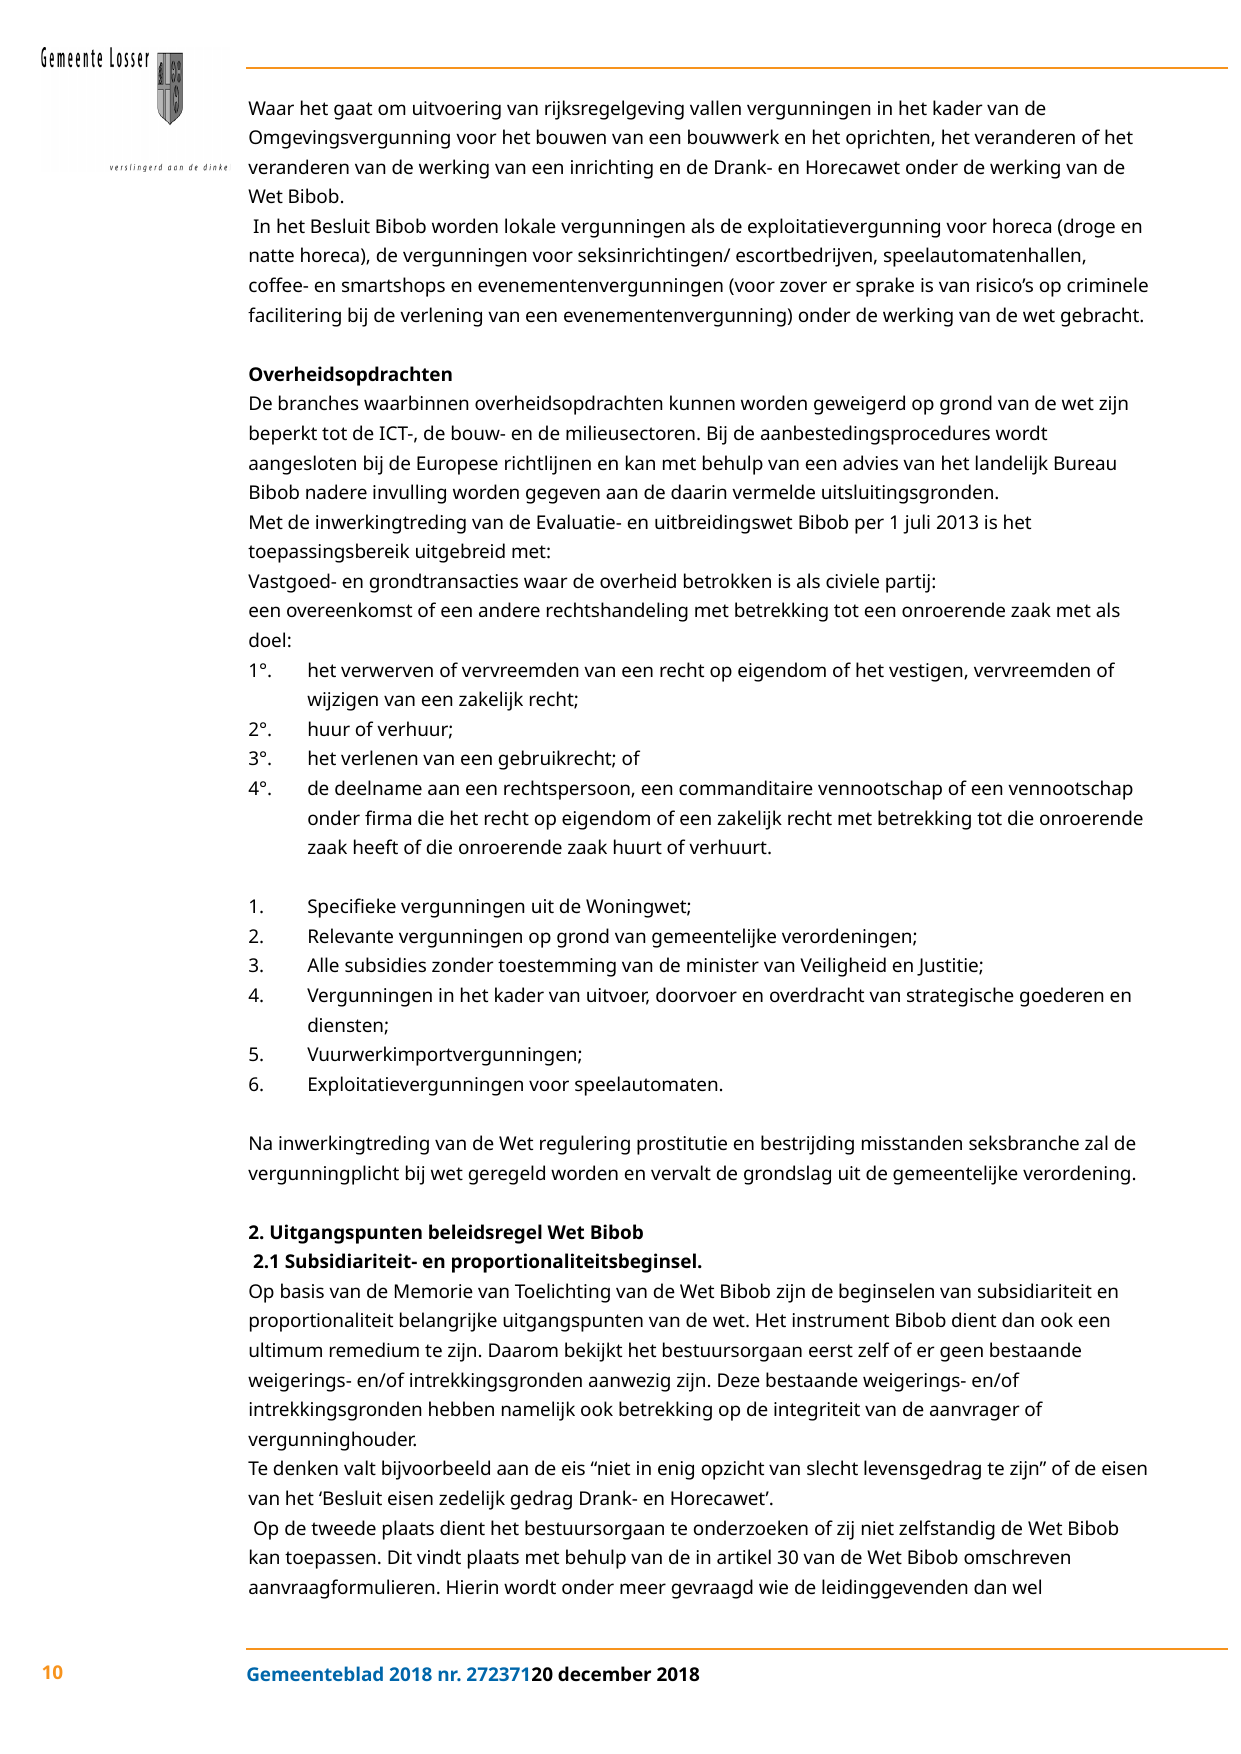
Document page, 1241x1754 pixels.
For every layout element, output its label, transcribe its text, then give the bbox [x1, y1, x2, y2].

text In het Besluit Bibob worden lokale vergunningen als de exploitatievergunning voor horeca (droge en natte horeca), de vergunningen voor seksinrichtingen/ escortbedrijven, speelautomatenhallen, coffee- en smartshops en evenementenvergunningen (voor zover er sprake is van risico’s op criminele facilitering bij de verlening van een evenementenvergunning) onder de werking van de wet gebracht. [248, 213, 1152, 328]
text Waar het gaat om uitvoering van rijksregelgeving vallen vergunningen in het kader van de Omgevingsvergunning voor het bouwen van een bouwwerk en het oprichten, het veranderen of het veranderen van de werking van een inrichting en de Drank- en Horecawet onder de werking van de Wet Bibob. [248, 95, 1152, 209]
list Vuurwerkimportvergunningen; [248, 1041, 1152, 1067]
text een overeenkomst of een andere rechtshandeling met betrekking tot een onroerende zaak met als doel: [248, 598, 1152, 653]
list het verwerven of vervreemden van een recht op eigendom of het vestigen, vervreemden of wijzigen van een zakelijk recht; [248, 657, 1152, 712]
text Te denken valt bijvoorbeeld aan de eis “niet in enig opzicht van slecht levensgedrag te zijn” of de eisen van het ‘Besluit eisen zedelijk gedrag Drank- en Horecawet’. [248, 1456, 1152, 1511]
text Met de inwerkingtreding van de Evaluatie- en uitbreidingswet Bibob per 1 juli 2013 is het toepassingsbereik uitgebreid met: [248, 509, 1152, 564]
list huur of verhuur; [248, 716, 1152, 742]
list Specifieke vergunningen uit de Woningwet; [248, 893, 1152, 919]
text Na inwerkingtreding van de Wet regulering prostitutie en bestrijding misstanden seksbranche zal de vergunningplicht bij wet geregeld worden en vervalt de grondslag uit de gemeentelijke verordening. [248, 1130, 1152, 1186]
text De branches waarbinnen overheidsopdrachten kunnen worden geweigerd op grond van de wet zijn beperkt tot de ICT-, de bouw- en de milieusectoren. Bij de aanbestedingsprocedures wordt aangesloten bij de Europese richtlijnen en kan met behulp van een advies van het landelijk Bureau Bibob nadere invulling worden gegeven aan de daarin vermelde uitsluitingsgronden. [248, 391, 1152, 505]
list Vergunningen in het kader van uitvoer, doorvoer en overdracht van strategische goederen en diensten; [248, 982, 1152, 1038]
list Relevante vergunningen op grond van gemeentelijke verordeningen; [248, 923, 1152, 949]
text Op basis van de Memorie van Toelichting van de Wet Bibob zijn de beginselen van subsidiariteit en proportionaliteit belangrijke uitgangspunten van de wet. Het instrument Bibob dient dan ook een ultimum remedium te zijn. Daarom bekijkt het bestuursorgaan eerst zelf of er geen bestaande weigerings- en/of intrekkingsgronden aanwezig zijn. Deze bestaande weigerings- en/of intrekkingsgronden hebben namelijk ook betrekking op de integriteit van de aanvrager of vergunninghouder. [248, 1278, 1152, 1452]
list de deelname aan een rechtspersoon, een commanditaire vennootschap of een vennootschap onder firma die het recht op eigendom of een zakelijk recht met betrekking tot die onroerende zaak heeft of die onroerende zaak huurt of verhuurt. [248, 775, 1152, 860]
picture [41, 47, 231, 172]
text 2. Uitgangspunten beleidsregel Wet Bibob [248, 1219, 1152, 1245]
text Overheidsopdrachten [248, 361, 1152, 387]
text Vastgoed- en grondtransacties waar de overheid betrokken is als civiele partij: [248, 568, 1152, 594]
list Alle subsidies zonder toestemming van de minister van Veiligheid en Justitie; [248, 953, 1152, 978]
text 2.1 Subsidiariteit- en proportionaliteitsbeginsel. [248, 1248, 1152, 1274]
text Op de tweede plaats dient het bestuursorgaan te onderzoeken of zij niet zelfstandig de Wet Bibob kan toepassen. Dit vindt plaats met behulp van de in artikel 30 van de Wet Bibob omschreven aanvraagformulieren. Hierin wordt onder meer gevraagd wie de leidinggevenden dan wel [248, 1515, 1152, 1600]
list het verlenen van een gebruikrecht; of [248, 746, 1152, 771]
list Exploitatievergunningen voor speelautomaten. [248, 1071, 1152, 1097]
